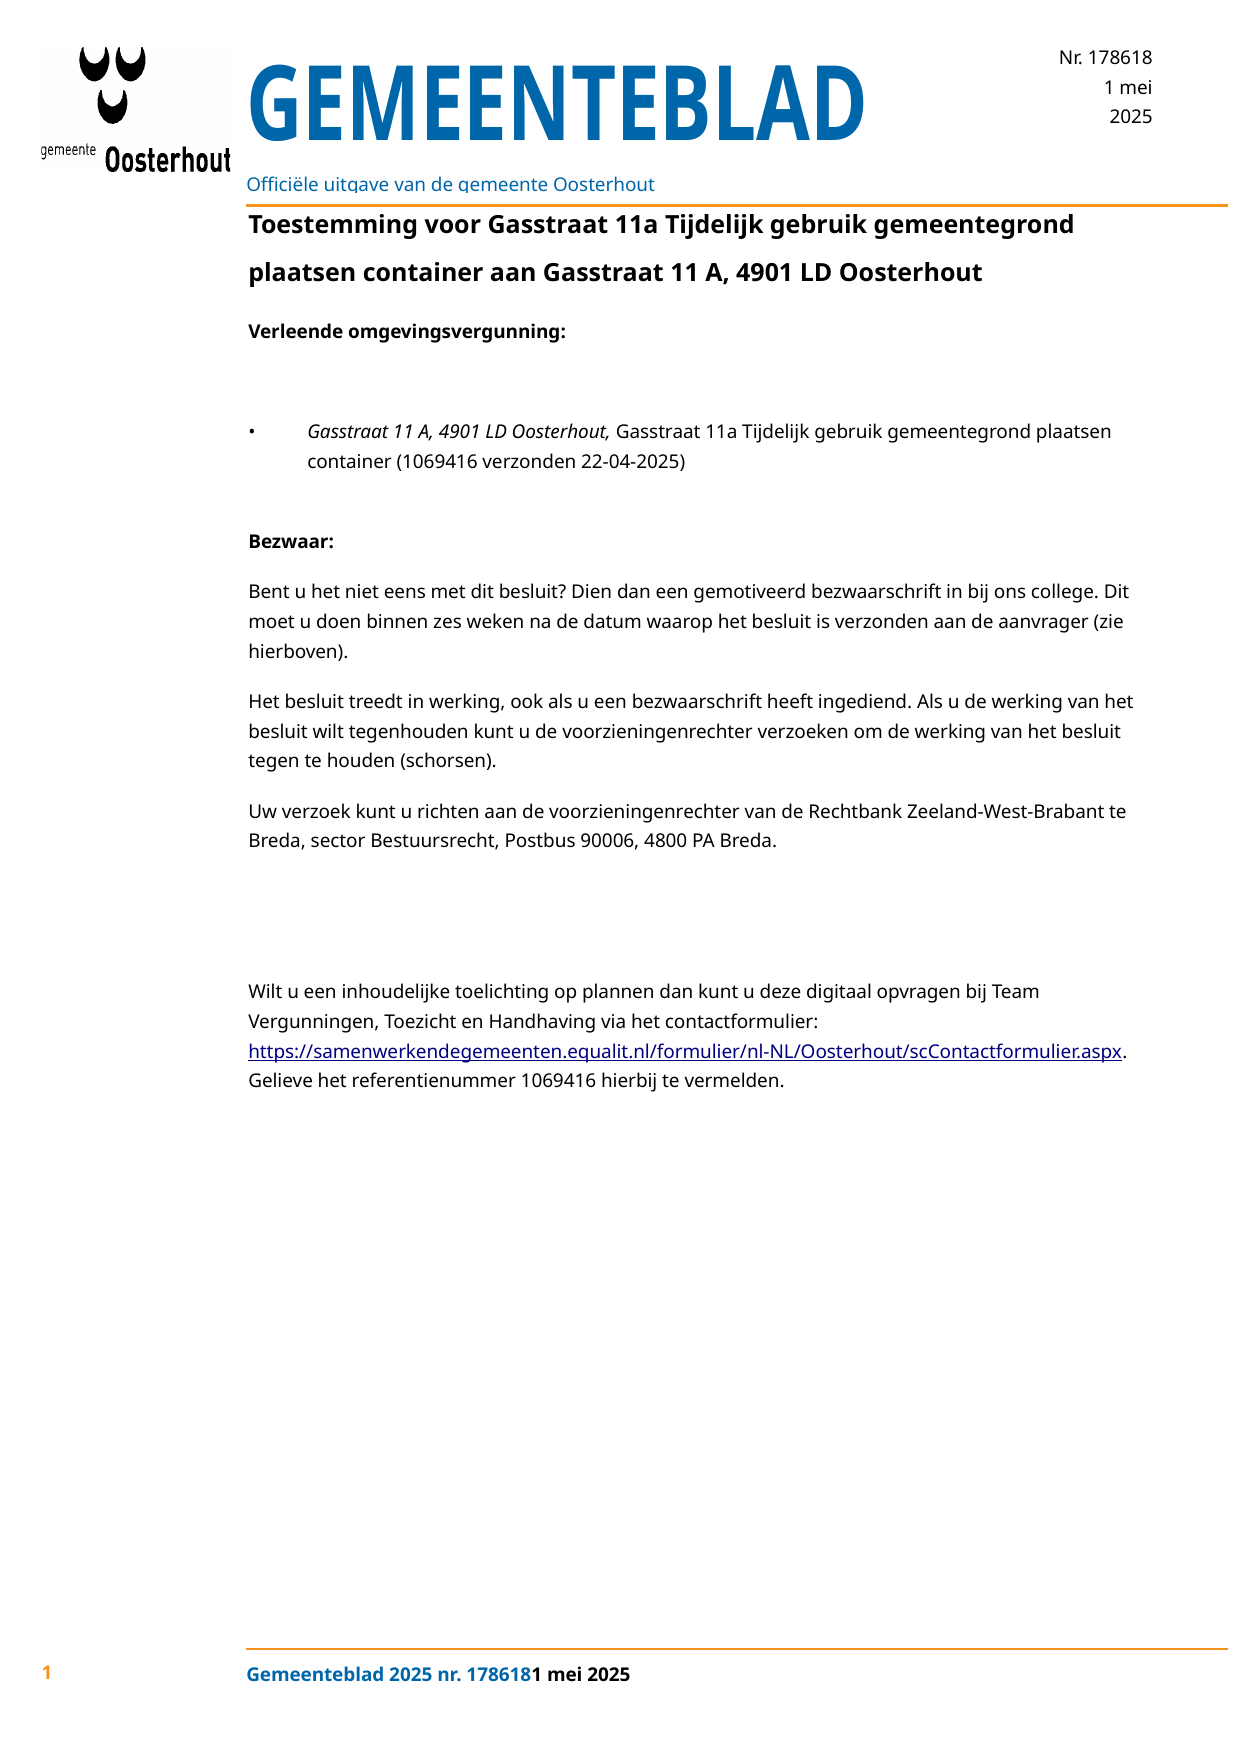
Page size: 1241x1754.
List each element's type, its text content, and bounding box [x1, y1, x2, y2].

text Bezwaar: [248, 528, 1152, 554]
text Verleende omgevingsvergunning: [248, 318, 1152, 344]
text Toestemming voor Gasstraat 11a Tijdelijk gebruik gemeentegrond plaatsen container aan Gasstraat 11 A, 4901 LD Oosterhout [248, 207, 1152, 288]
text Bent u het niet eens met dit besluit? Dien dan een gemotiveerd bezwaarschrift in bij ons college. Dit moet u doen binnen zes weken na de datum waarop het besluit is verzonden aan de aanvrager (zie hierboven). [248, 579, 1152, 664]
picture [41, 47, 231, 172]
text Het besluit treedt in werking, ook als u een bezwaarschrift heeft ingediend. Als u de werking van het besluit wilt tegenhouden kunt u de voorzieningenrechter verzoeken om de werking van het besluit tegen te houden (schorsen). [248, 688, 1152, 773]
list Gasstraat 11 A, 4901 LD Oosterhout, Gasstraat 11a Tijdelijk gebruik gemeentegrond plaatsen container (1069416 verzonden 22-04-2025) [248, 419, 1152, 474]
text Wilt u een inhoudelijke toelichting op plannen dan kunt u deze digitaal opvragen bij Team Vergunningen, Toezicht en Handhaving via het contactformulier: https://samenwerkendegemeenten.equalit.nl/formulier/nl-NL/Oosterhout/scContactformulier.aspx. Gelieve het referentienummer 1069416 hierbij te vermelden. [248, 979, 1152, 1093]
text Uw verzoek kunt u richten aan de voorzieningenrechter van de Rechtbank Zeeland-West-Brabant te Breda, sector Bestuursrecht, Postbus 90006, 4800 PA Breda. [248, 798, 1152, 853]
